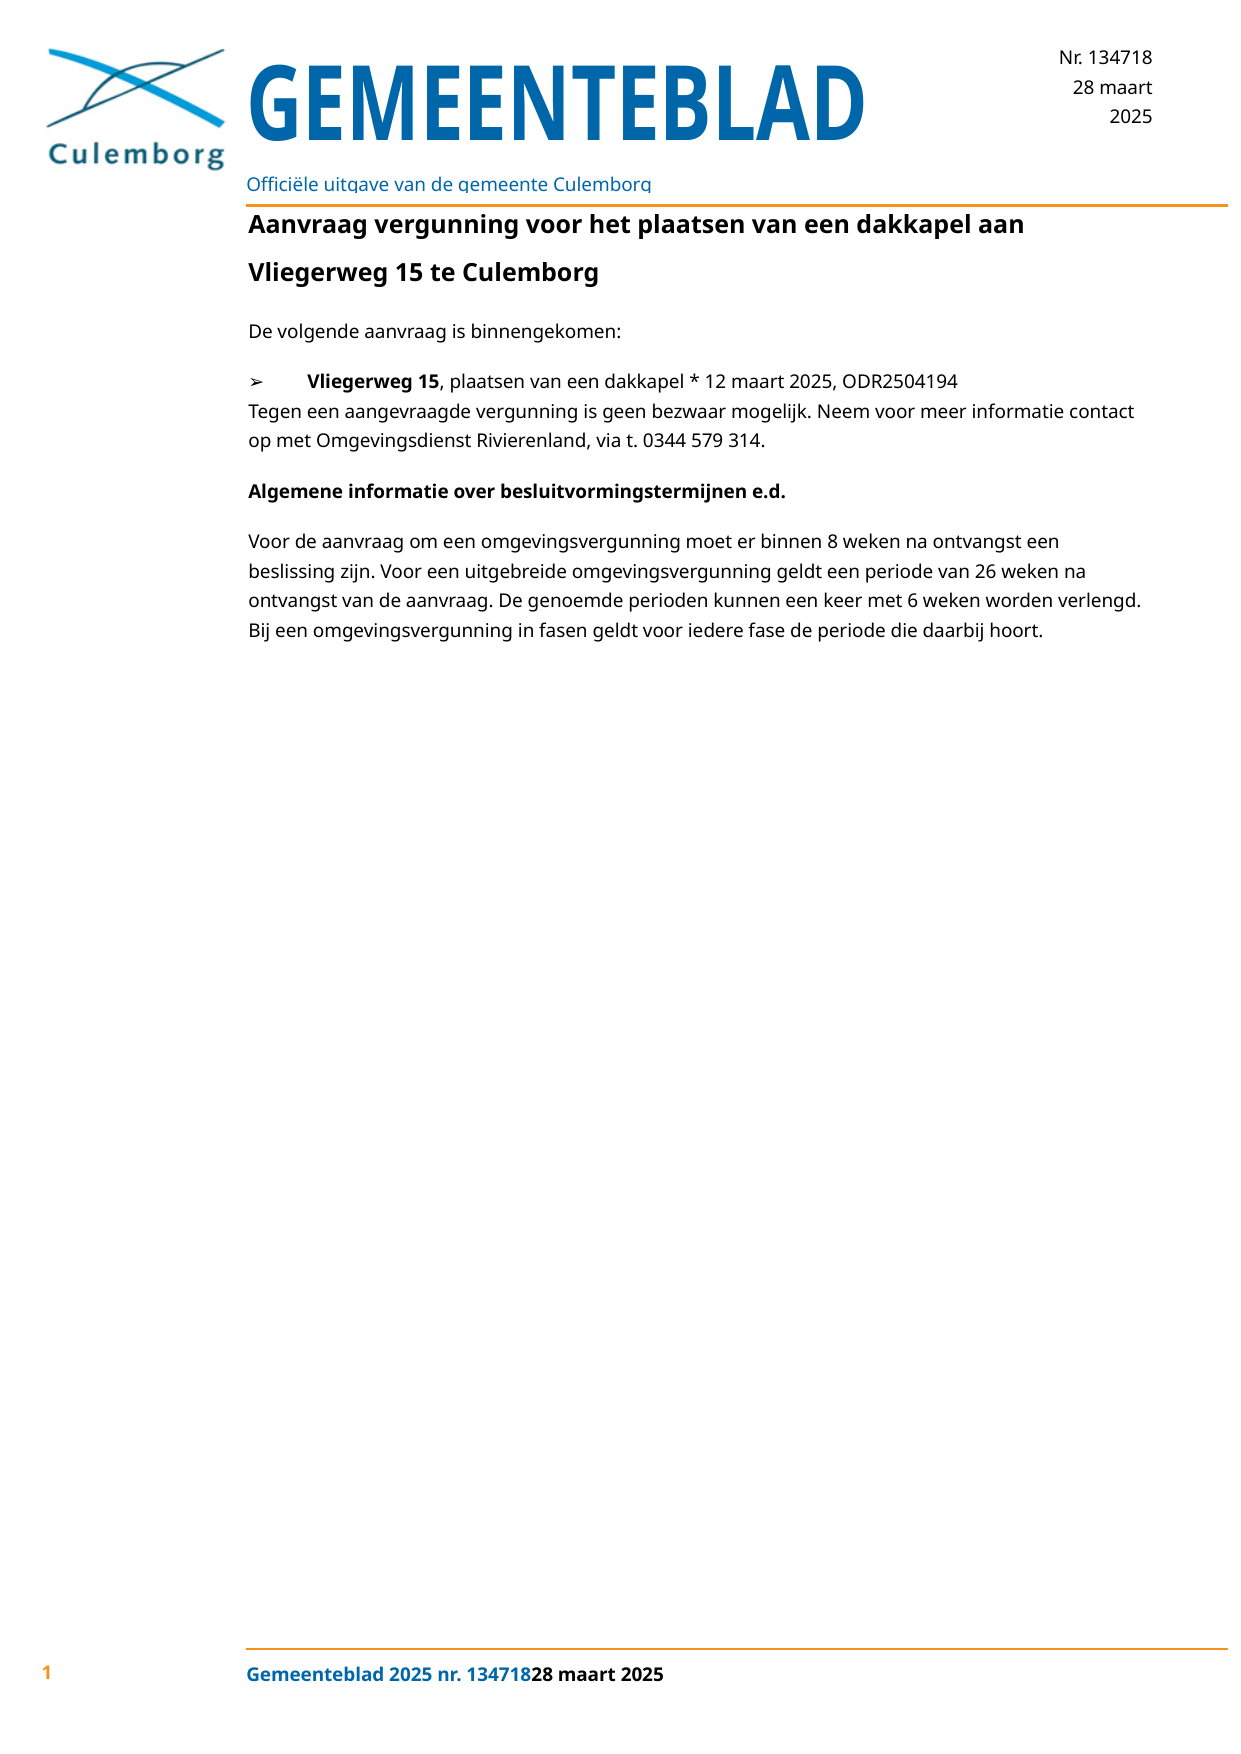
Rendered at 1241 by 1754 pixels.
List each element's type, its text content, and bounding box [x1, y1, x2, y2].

text Tegen een aangevraagde vergunning is geen bezwaar mogelijk. Neem voor meer informatie contact op met Omgevingsdienst Rivierenland, via t. 0344 579 314. [248, 398, 1152, 453]
text Aanvraag vergunning voor het plaatsen van een dakkapel aan Vliegerweg 15 te Culemborg [248, 207, 1152, 288]
list Vliegerweg 15, plaatsen van een dakkapel * 12 maart 2025, ODR2504194 [248, 368, 1152, 394]
text De volgende aanvraag is binnengekomen: [248, 318, 1152, 344]
picture [41, 47, 231, 172]
text Voor de aanvraag om een omgevingsvergunning moet er binnen 8 weken na ontvangst een beslissing zijn. Voor een uitgebreide omgevingsvergunning geldt een periode van 26 weken na ontvangst van de aanvraag. De genoemde perioden kunnen een keer met 6 weken worden verlengd. Bij een omgevingsvergunning in fasen geldt voor iedere fase de periode die daarbij hoort. [248, 528, 1152, 643]
text Algemene informatie over besluitvormingstermijnen e.d. [248, 478, 1152, 504]
